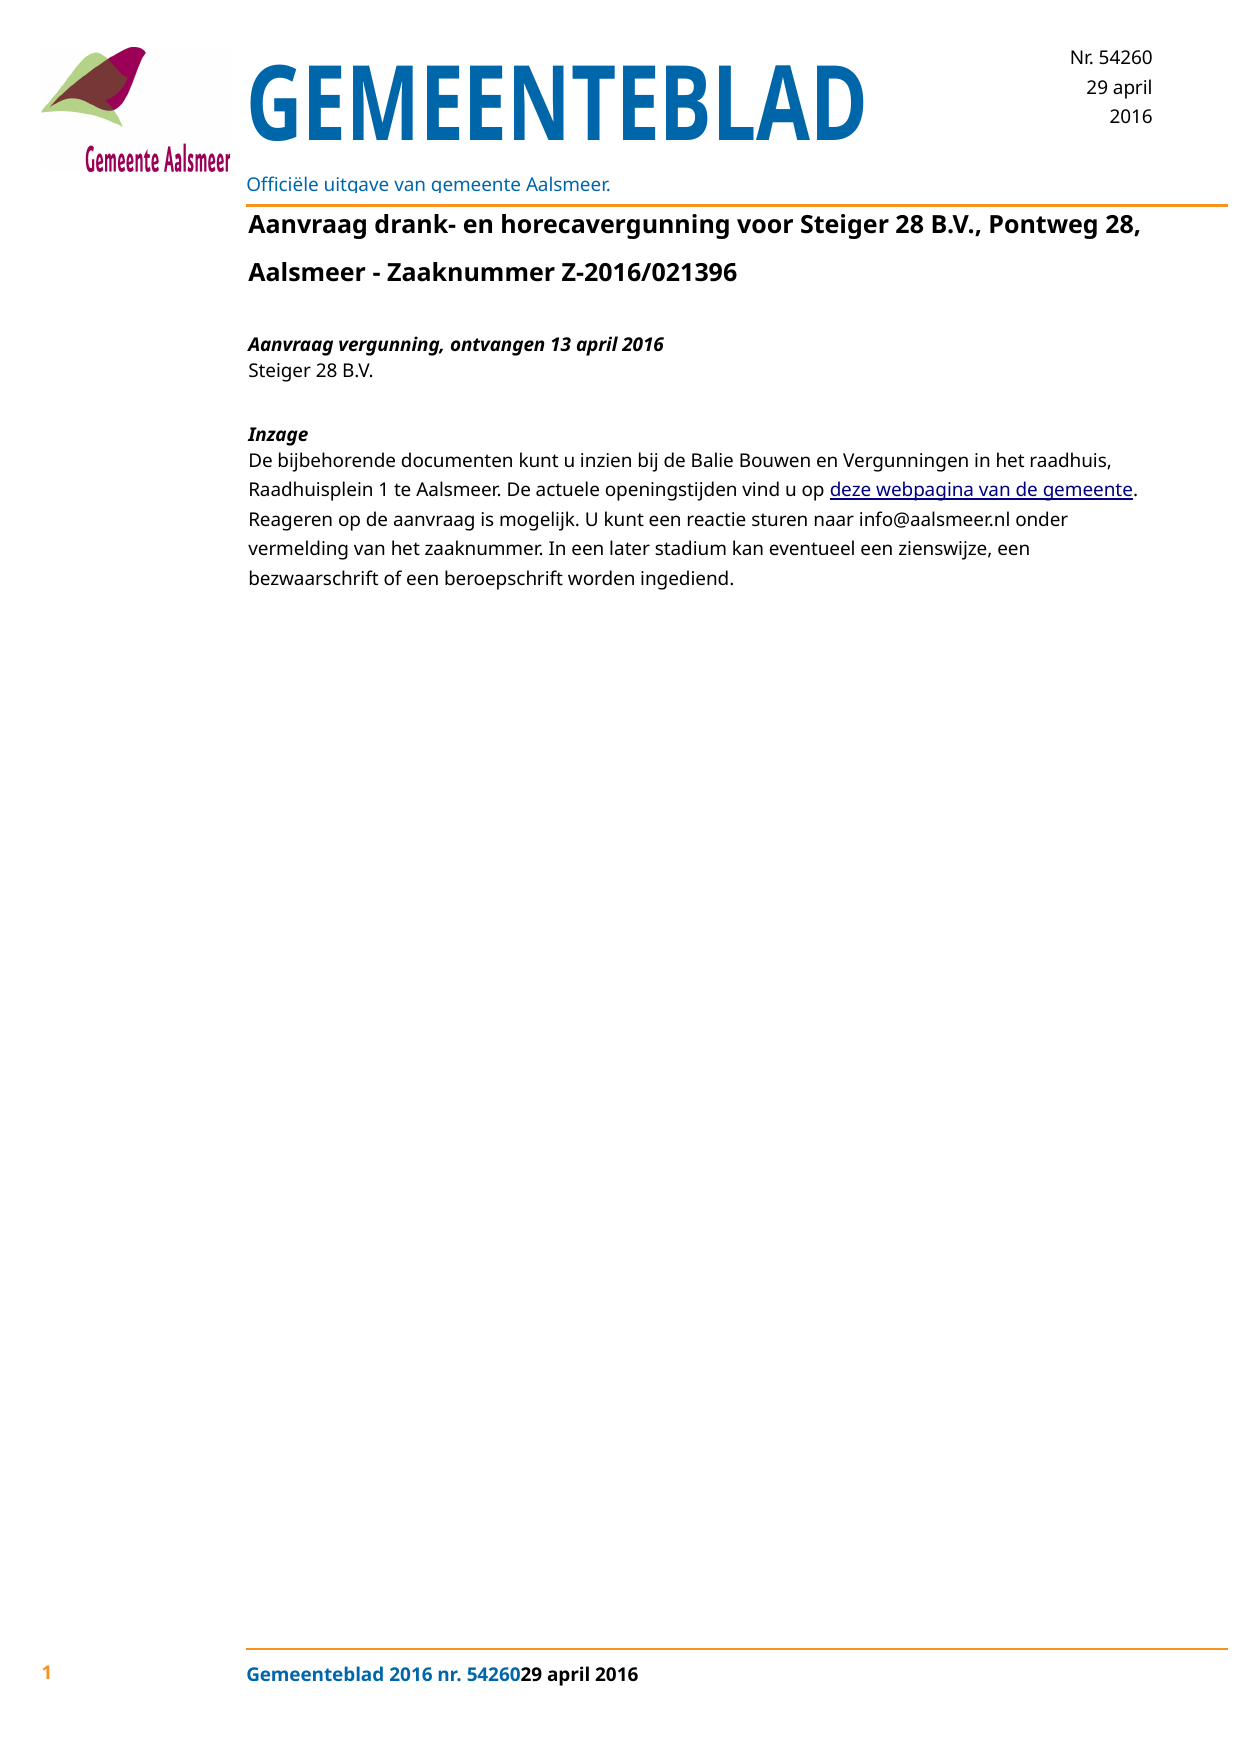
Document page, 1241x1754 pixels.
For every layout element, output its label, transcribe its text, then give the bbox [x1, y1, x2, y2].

text Inzage [248, 421, 1152, 447]
text ​ [248, 616, 1152, 641]
picture [41, 47, 231, 172]
text Aanvraag vergunning, ontvangen 13 april 2016 [248, 331, 1152, 357]
text Steiger 28 B.V. [248, 357, 1152, 383]
text De bijbehorende documenten kunt u inzien bij de Balie Bouwen en Vergunningen in het raadhuis, Raadhuisplein 1 te Aalsmeer. De actuele openingstijden vind u op deze webpagina van de gemeente. Reageren op de aanvraag is mogelijk. U kunt een reactie sturen naar info@aalsmeer.nl onder vermelding van het zaaknummer. In een later stadium kan eventueel een zienswijze, een bezwaarschrift of een beroepschrift worden ingediend. [248, 447, 1152, 591]
text Aanvraag drank- en horecavergunning voor Steiger 28 B.V., Pontweg 28, Aalsmeer - Zaaknummer Z-2016/021396 [248, 207, 1152, 288]
